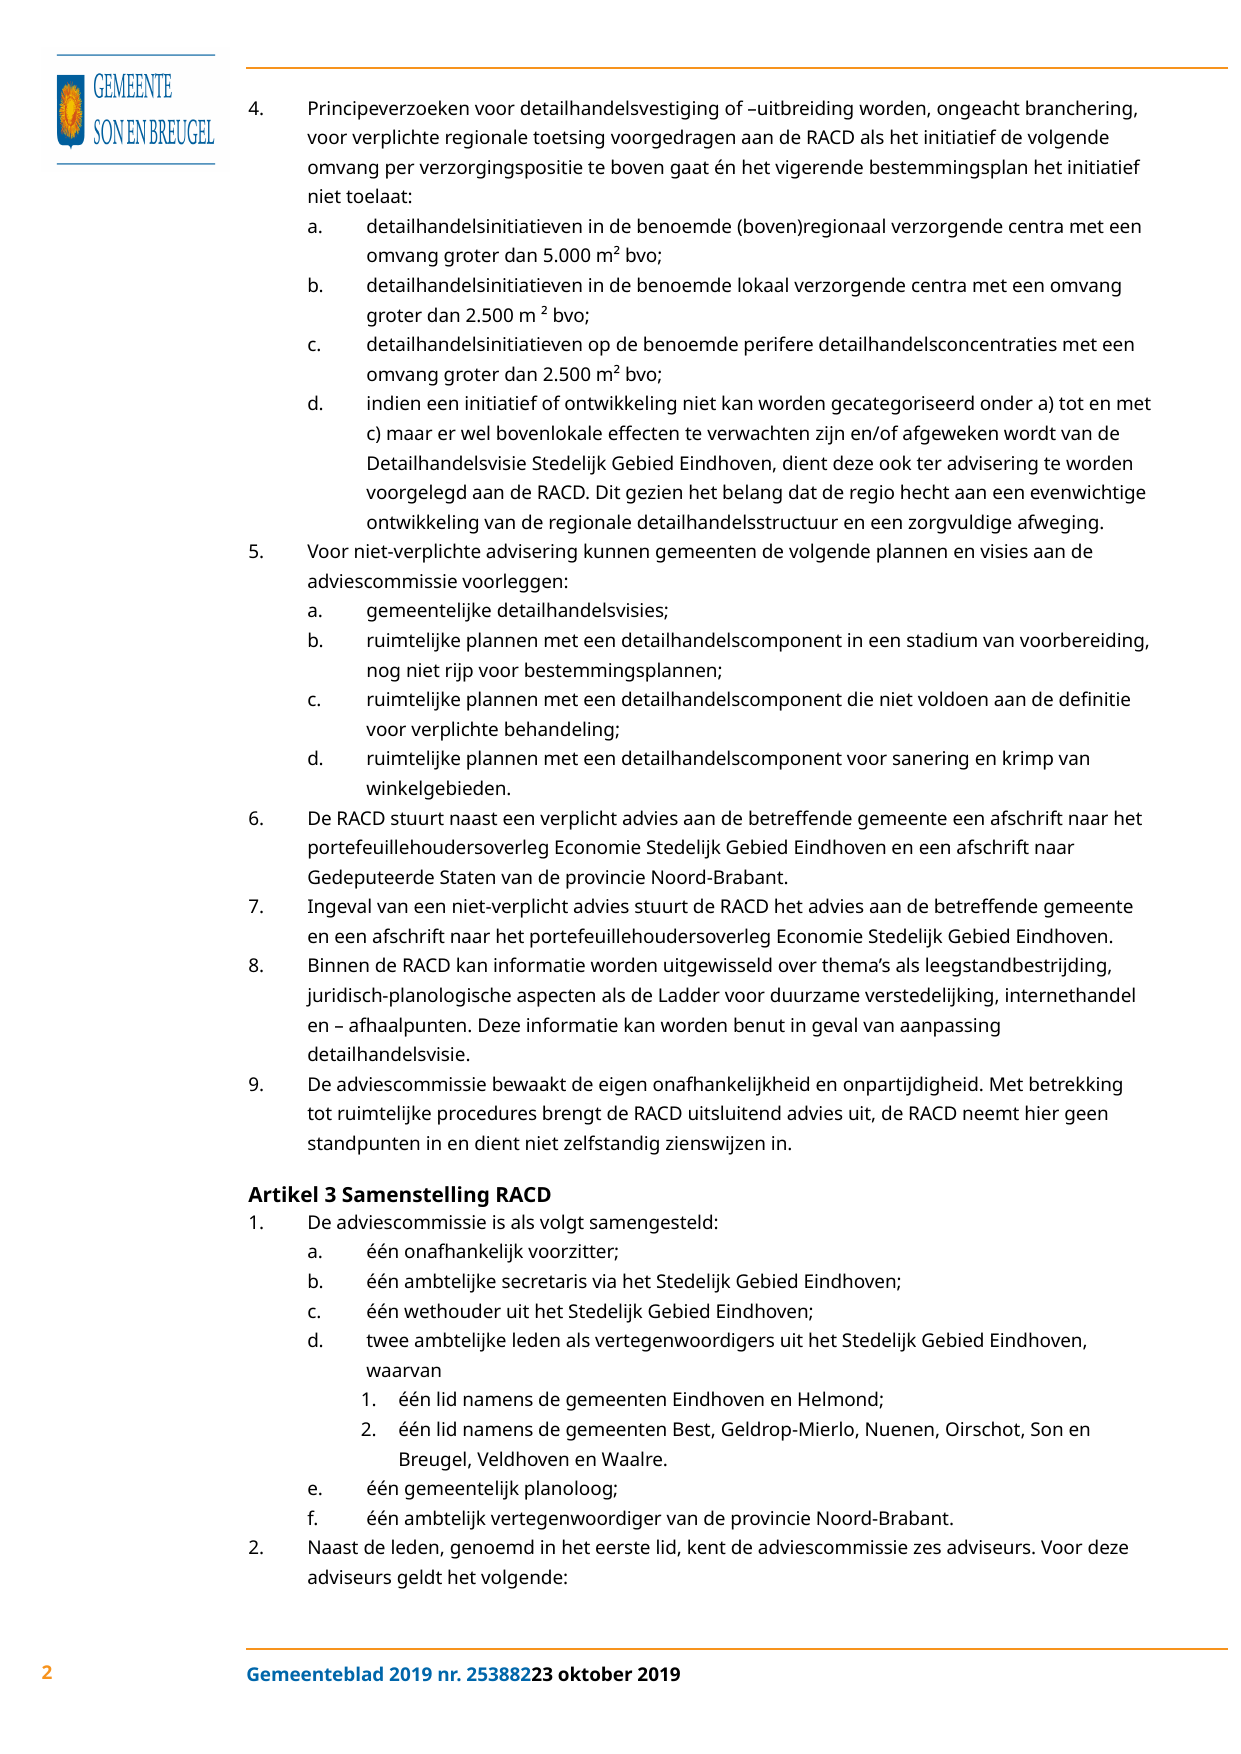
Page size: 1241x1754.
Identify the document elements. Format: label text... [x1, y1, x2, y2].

list één lid namens de gemeenten Best, Geldrop-Mierlo, Nuenen, Oirschot, Son en Breugel, Veldhoven en Waalre. [361, 1416, 1152, 1471]
list Ingeval van een niet-verplicht advies stuurt de RACD het advies aan de betreffende gemeente en een afschrift naar het portefeuillehoudersoverleg Economie Stedelijk Gebied Eindhoven. [248, 893, 1152, 949]
picture [41, 47, 231, 172]
list één onafhankelijk voorzitter; [307, 1239, 1152, 1264]
list één gemeentelijk planoloog; [307, 1475, 1152, 1501]
list Principeverzoeken voor detailhandelsvestiging of –uitbreiding worden, ongeacht branchering, voor verplichte regionale toetsing voorgedragen aan de RACD als het initiatief de volgende omvang per verzorgingspositie te boven gaat én het vigerende bestemmingsplan het initiatief niet toelaat: [248, 95, 1152, 209]
list twee ambtelijke leden als vertegenwoordigers uit het Stedelijk Gebied Eindhoven, waarvan [307, 1327, 1152, 1383]
list één lid namens de gemeenten Eindhoven en Helmond; [361, 1387, 1152, 1412]
list Binnen de RACD kan informatie worden uitgewisseld over thema’s als leegstandbestrijding, juridisch-planologische aspecten als de Ladder voor duurzame verstedelijking, internethandel en – afhaalpunten. Deze informatie kan worden benut in geval van aanpassing detailhandelsvisie. [248, 953, 1152, 1067]
list indien een initiatief of ontwikkeling niet kan worden gecategoriseerd onder a) tot en met c) maar er wel bovenlokale effecten te verwachten zijn en/of afgeweken wordt van de Detailhandelsvisie Stedelijk Gebied Eindhoven, dient deze ook ter advisering te worden voorgelegd aan de RACD. Dit gezien het belang dat de regio hecht aan een evenwichtige ontwikkeling van de regionale detailhandelsstructuur en een zorgvuldige afweging. [307, 391, 1152, 535]
list één ambtelijke secretaris via het Stedelijk Gebied Eindhoven; [307, 1268, 1152, 1294]
list De RACD stuurt naast een verplicht advies aan de betreffende gemeente een afschrift naar het portefeuillehoudersoverleg Economie Stedelijk Gebied Eindhoven en een afschrift naar Gedeputeerde Staten van de provincie Noord-Brabant. [248, 805, 1152, 890]
list ruimtelijke plannen met een detailhandelscomponent in een stadium van voorbereiding, nog niet rijp voor bestemmingsplannen; [307, 627, 1152, 683]
list Naast de leden, genoemd in het eerste lid, kent de adviescommissie zes adviseurs. Voor deze adviseurs geldt het volgende: [248, 1534, 1152, 1590]
list één ambtelijk vertegenwoordiger van de provincie Noord-Brabant. [307, 1505, 1152, 1531]
list Voor niet-verplichte advisering kunnen gemeenten de volgende plannen en visies aan de adviescommissie voorleggen: [248, 538, 1152, 594]
list De adviescommissie bewaakt de eigen onafhankelijkheid en onpartijdigheid. Met betrekking tot ruimtelijke procedures brengt de RACD uitsluitend advies uit, de RACD neemt hier geen standpunten in en dient niet zelfstandig zienswijzen in. [248, 1071, 1152, 1156]
list detailhandelsinitiatieven op de benoemde perifere detailhandelsconcentraties met een omvang groter dan 2.500 m² bvo; [307, 331, 1152, 387]
text Artikel 3 Samenstelling RACD [248, 1181, 1152, 1209]
list De adviescommissie is als volgt samengesteld: [248, 1209, 1152, 1235]
list één wethouder uit het Stedelijk Gebied Eindhoven; [307, 1298, 1152, 1323]
list ruimtelijke plannen met een detailhandelscomponent die niet voldoen aan de definitie voor verplichte behandeling; [307, 686, 1152, 742]
list gemeentelijke detailhandelsvisies; [307, 598, 1152, 623]
list detailhandelsinitiatieven in de benoemde lokaal verzorgende centra met een omvang groter dan 2.500 m ² bvo; [307, 272, 1152, 328]
list detailhandelsinitiatieven in de benoemde (boven)regionaal verzorgende centra met een omvang groter dan 5.000 m² bvo; [307, 213, 1152, 268]
list ruimtelijke plannen met een detailhandelscomponent voor sanering en krimp van winkelgebieden. [307, 746, 1152, 801]
